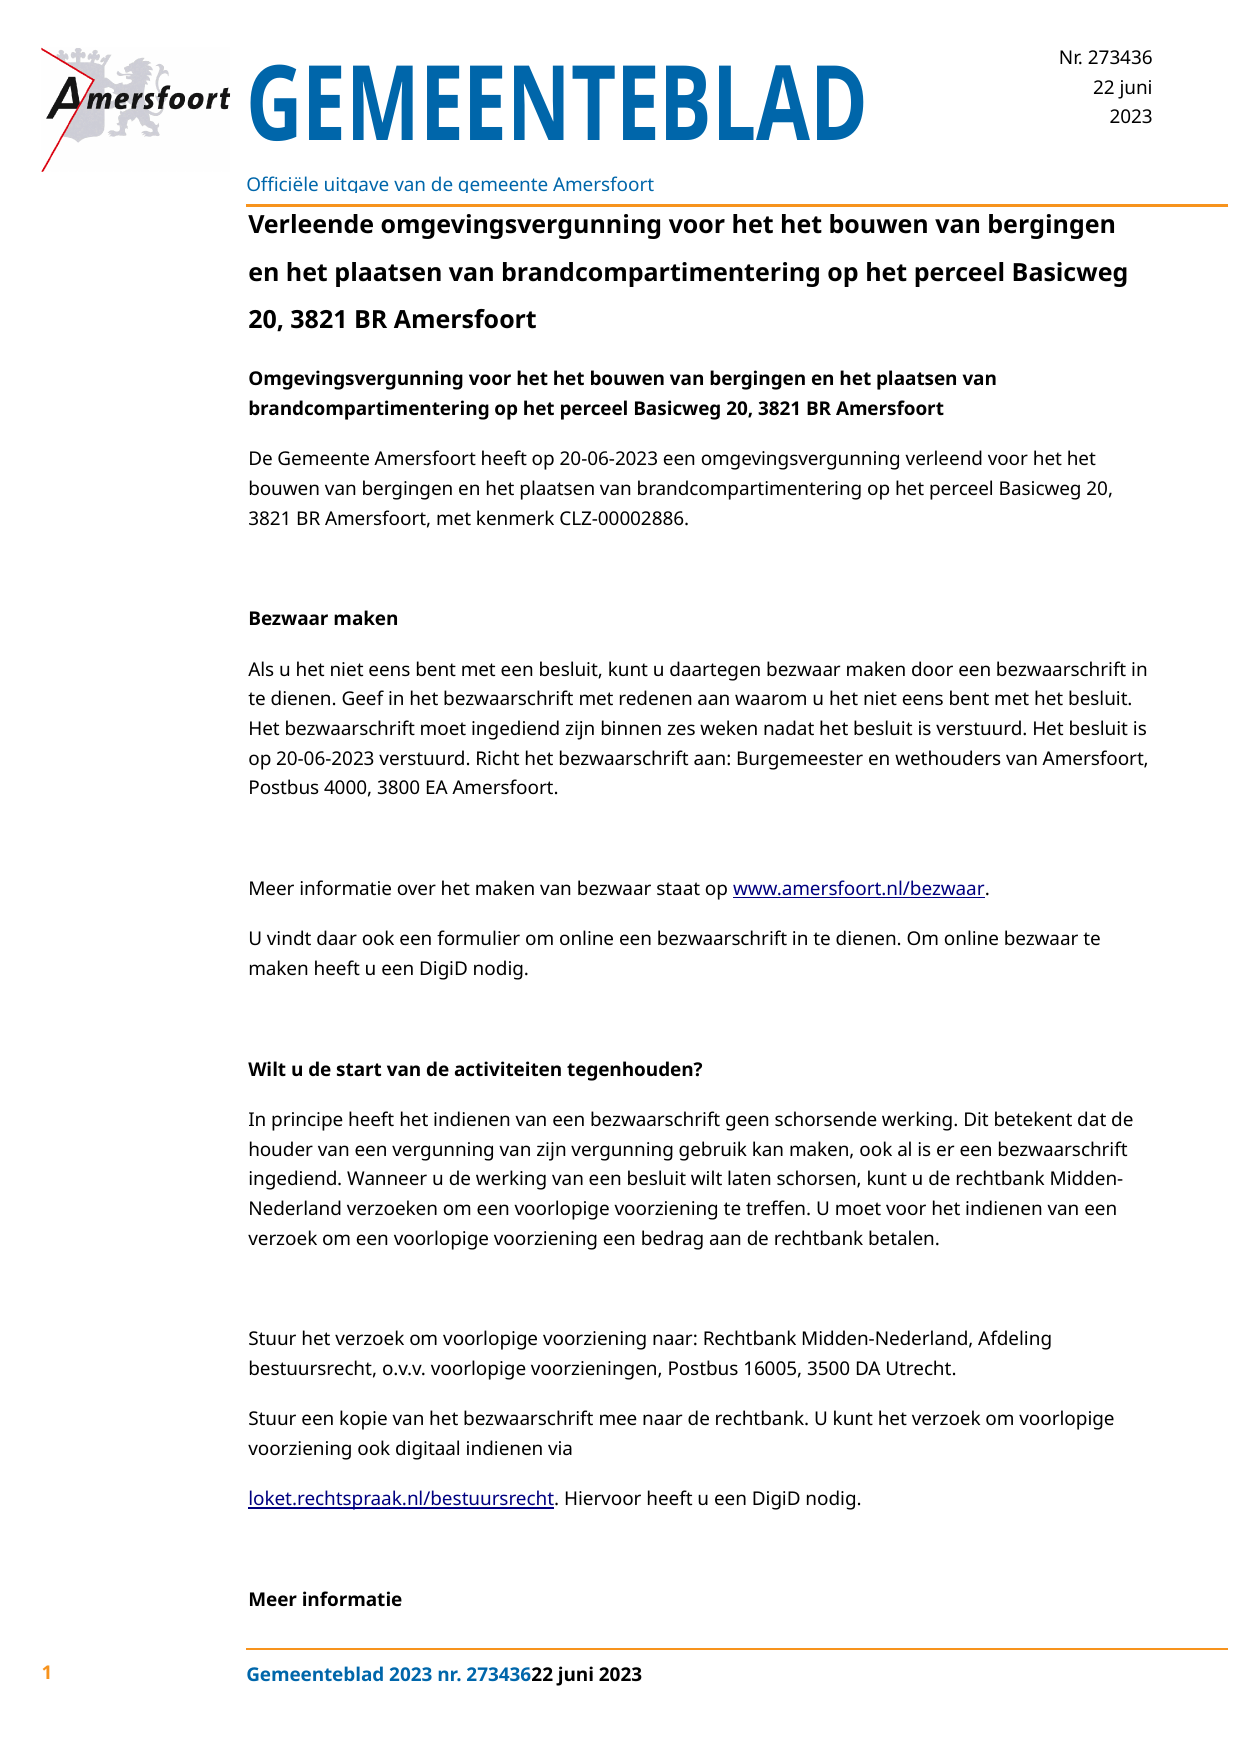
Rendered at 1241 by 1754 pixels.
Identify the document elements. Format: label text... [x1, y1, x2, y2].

text In principe heeft het indienen van een bezwaarschrift geen schorsende werking. Dit betekent dat de houder van een vergunning van zijn vergunning gebruik kan maken, ook al is er een bezwaarschrift ingediend. Wanneer u de werking van een besluit wilt laten schorsen, kunt u de rechtbank Midden-Nederland verzoeken om een voorlopige voorziening te treffen. U moet voor het indienen van een verzoek om een voorlopige voorziening een bedrag aan de rechtbank betalen. [248, 1106, 1152, 1250]
picture [41, 47, 231, 172]
text U vindt daar ook een formulier om online een bezwaarschrift in te dienen. Om online bezwaar te maken heeft u een DigiD nodig. [248, 926, 1152, 981]
text Meer informatie [248, 1586, 1152, 1612]
text Omgevingsvergunning voor het het bouwen van bergingen en het plaatsen van brandcompartimentering op het perceel Basicweg 20, 3821 BR Amersfoort [248, 366, 1152, 421]
text Stuur een kopie van het bezwaarschrift mee naar de rechtbank. U kunt het verzoek om voorlopige voorziening ook digitaal indienen via [248, 1406, 1152, 1461]
text Als u het niet eens bent met een besluit, kunt u daartegen bezwaar maken door een bezwaarschrift in te dienen. Geef in het bezwaarschrift met redenen aan waarom u het niet eens bent met het besluit. Het bezwaarschrift moet ingediend zijn binnen zes weken nadat het besluit is verstuurd. Het besluit is op 20-06-2023 verstuurd. Richt het bezwaarschrift aan: Burgemeester en wethouders van Amersfoort, Postbus 4000, 3800 EA Amersfoort. [248, 656, 1152, 800]
text Meer informatie over het maken van bezwaar staat op www.amersfoort.nl/bezwaar. [248, 875, 1152, 901]
text Stuur het verzoek om voorlopige voorziening naar: Rechtbank Midden-Nederland, Afdeling bestuursrecht, o.v.v. voorlopige voorzieningen, Postbus 16005, 3500 DA Utrecht. [248, 1326, 1152, 1381]
text Wilt u de start van de activiteiten tegenhouden? [248, 1056, 1152, 1082]
text De Gemeente Amersfoort heeft op 20-06-2023 een omgevingsvergunning verleend voor het het bouwen van bergingen en het plaatsen van brandcompartimentering op het perceel Basicweg 20, 3821 BR Amersfoort, met kenmerk CLZ-00002886. [248, 446, 1152, 530]
text Verleende omgevingsvergunning voor het het bouwen van bergingen en het plaatsen van brandcompartimentering op het perceel Basicweg 20, 3821 BR Amersfoort [248, 207, 1152, 336]
text loket.rechtspraak.nl/bestuursrecht. Hiervoor heeft u een DigiD nodig. [248, 1486, 1152, 1511]
text Bezwaar maken [248, 606, 1152, 631]
